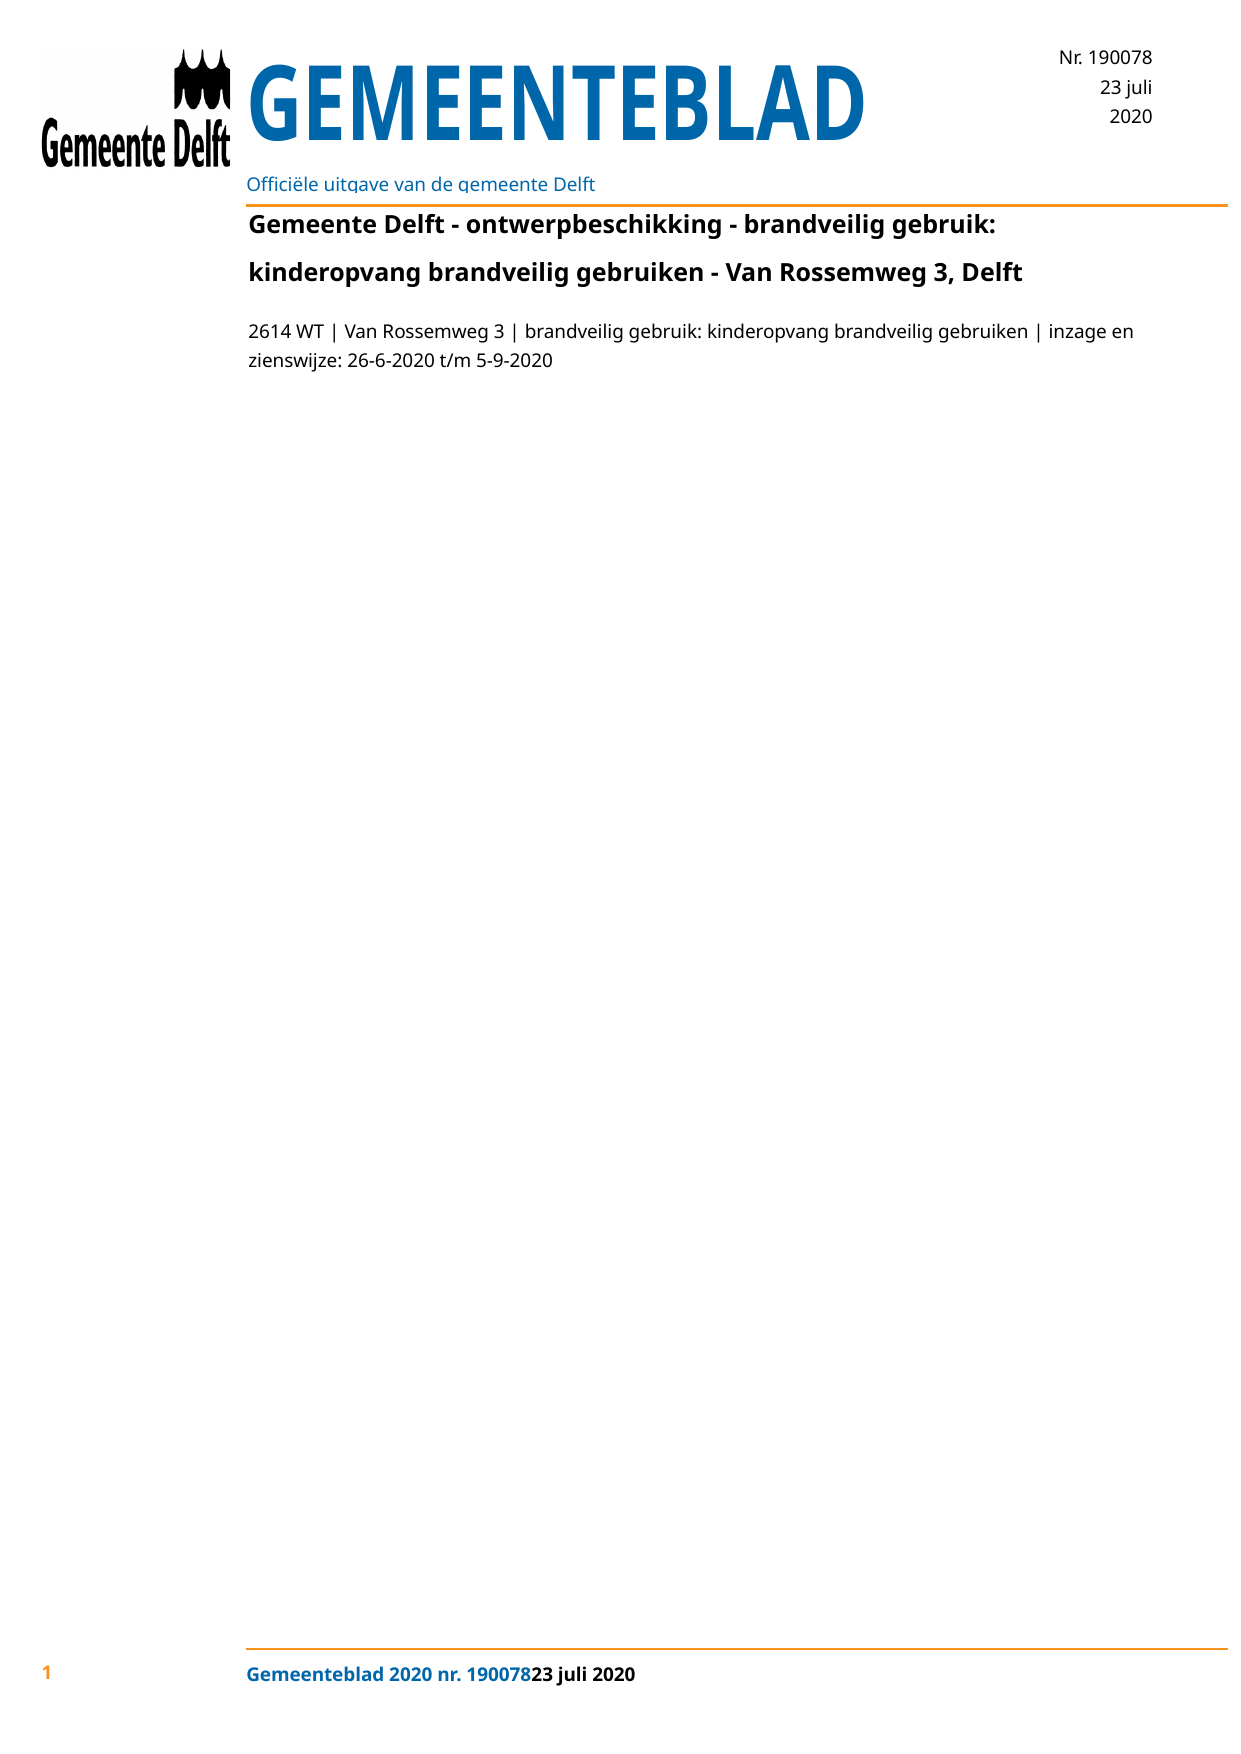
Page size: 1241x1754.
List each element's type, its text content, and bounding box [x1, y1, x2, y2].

text Gemeente Delft - ontwerpbeschikking - brandveilig gebruik: kinderopvang brandveilig gebruiken - Van Rossemweg 3, Delft [248, 207, 1152, 288]
picture [41, 47, 231, 172]
text 2614 WT | Van Rossemweg 3 | brandveilig gebruik: kinderopvang brandveilig gebruiken | inzage en zienswijze: 26-6-2020 t/m 5-9-2020 [248, 318, 1152, 373]
